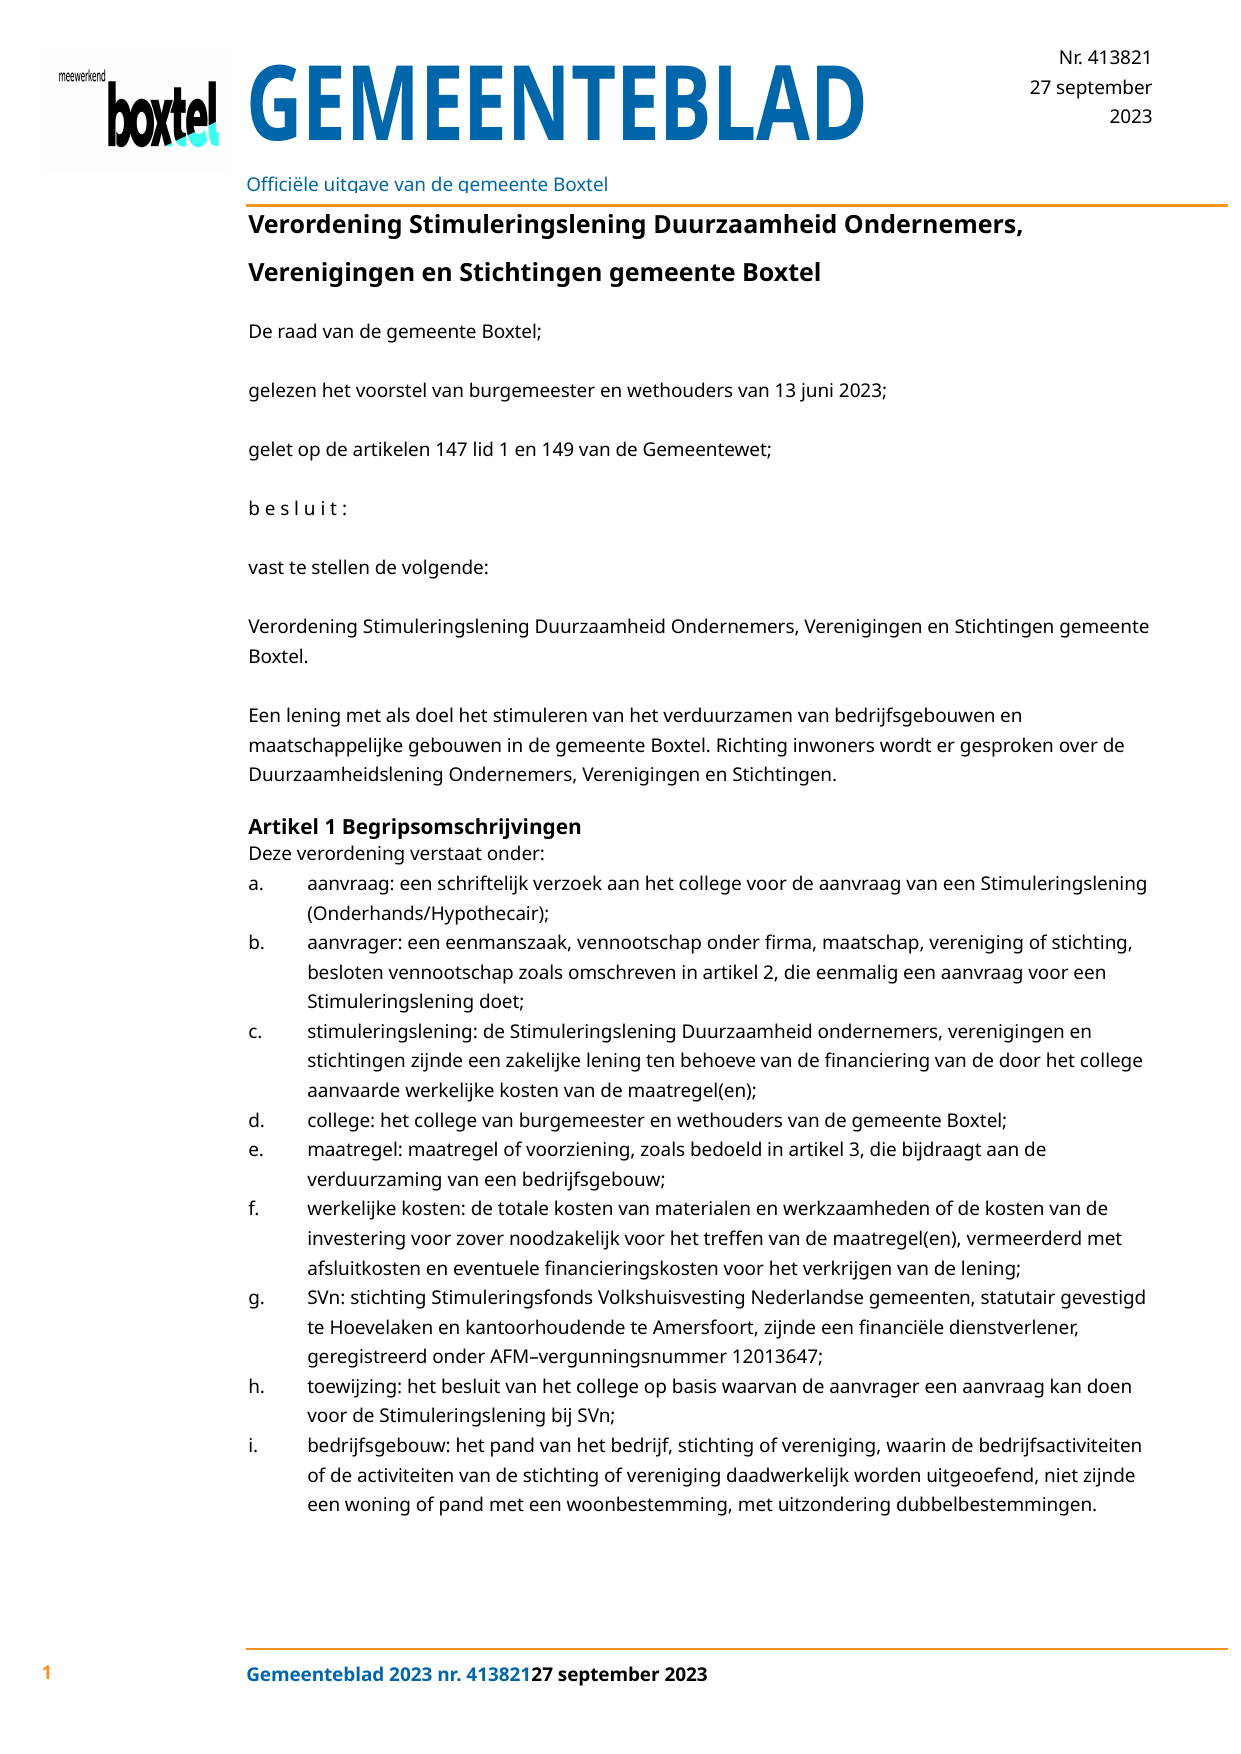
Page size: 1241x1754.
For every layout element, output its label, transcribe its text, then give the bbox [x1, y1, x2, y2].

list SVn: stichting Stimuleringsfonds Volkshuisvesting Nederlandse gemeenten, statutair gevestigd te Hoevelaken en kantoorhoudende te Amersfoort, zijnde een financiële dienstverlener, geregistreerd onder AFM–vergunningsnummer 12013647; [248, 1284, 1152, 1369]
list stimuleringslening: de Stimuleringslening Duurzaamheid ondernemers, verenigingen en stichtingen zijnde een zakelijke lening ten behoeve van de financiering van de door het college aanvaarde werkelijke kosten van de maatregel(en); [248, 1018, 1152, 1103]
text Verordening Stimuleringslening Duurzaamheid Ondernemers, Verenigingen en Stichtingen gemeente Boxtel [248, 207, 1152, 288]
text gelet op de artikelen 147 lid 1 en 149 van de Gemeentewet; [248, 436, 1152, 462]
list maatregel: maatregel of voorziening, zoals bedoeld in artikel 3, die bijdraagt aan de verduurzaming van een bedrijfsgebouw; [248, 1136, 1152, 1192]
text Verordening Stimuleringslening Duurzaamheid Ondernemers, Verenigingen en Stichtingen gemeente Boxtel. [248, 614, 1152, 669]
text b e s l u i t : [248, 495, 1152, 521]
text Deze verordening verstaat onder: [248, 841, 1152, 866]
list bedrijfsgebouw: het pand van het bedrijf, stichting of vereniging, waarin de bedrijfsactiviteiten of de activiteiten van de stichting of vereniging daadwerkelijk worden uitgeoefend, niet zijnde een woning of pand met een woonbestemming, met uitzondering dubbelbestemmingen. [248, 1432, 1152, 1517]
picture [41, 47, 231, 172]
list college: het college van burgemeester en wethouders van de gemeente Boxtel; [248, 1107, 1152, 1132]
text vast te stellen de volgende: [248, 554, 1152, 580]
text gelezen het voorstel van burgemeester en wethouders van 13 juni 2023; [248, 377, 1152, 403]
list aanvraag: een schriftelijk verzoek aan het college voor de aanvraag van een Stimuleringslening (Onderhands/Hypothecair); [248, 870, 1152, 925]
text De raad van de gemeente Boxtel; [248, 318, 1152, 344]
list werkelijke kosten: de totale kosten van materialen en werkzaamheden of de kosten van de investering voor zover noodzakelijk voor het treffen van de maatregel(en), vermeerderd met afsluitkosten en eventuele financieringskosten voor het verkrijgen van de lening; [248, 1196, 1152, 1280]
text Artikel 1 Begripsomschrijvingen [248, 812, 1152, 841]
text Een lening met als doel het stimuleren van het verduurzamen van bedrijfsgebouwen en maatschappelijke gebouwen in de gemeente Boxtel. Richting inwoners wordt er gesproken over de Duurzaamheidslening Ondernemers, Verenigingen en Stichtingen. [248, 702, 1152, 787]
list toewijzing: het besluit van het college op basis waarvan de aanvrager een aanvraag kan doen voor de Stimuleringslening bij SVn; [248, 1373, 1152, 1428]
list aanvrager: een eenmanszaak, vennootschap onder firma, maatschap, vereniging of stichting, besloten vennootschap zoals omschreven in artikel 2, die eenmalig een aanvraag voor een Stimuleringslening doet; [248, 929, 1152, 1014]
